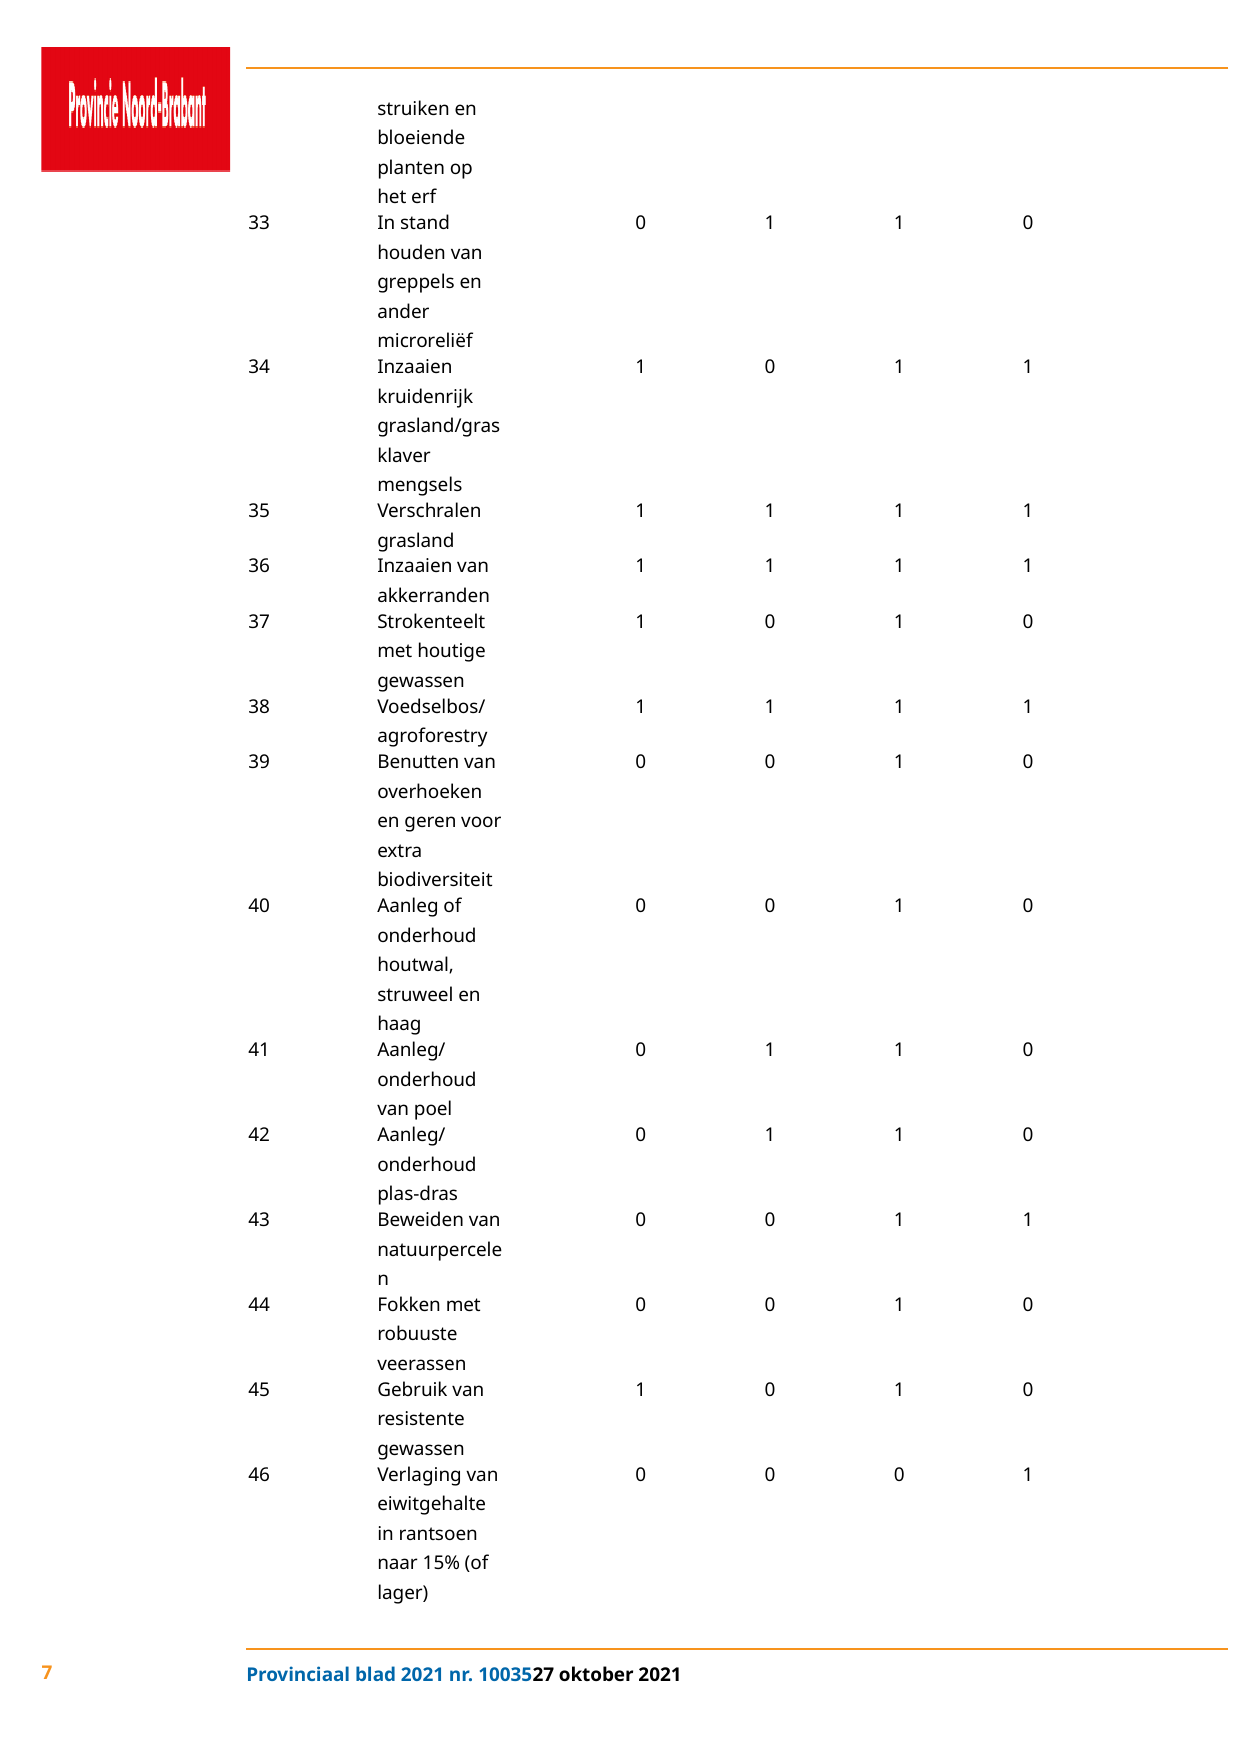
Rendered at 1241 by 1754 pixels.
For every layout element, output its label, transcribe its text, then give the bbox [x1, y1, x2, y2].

table_cell 1 [894, 353, 1022, 497]
table_cell [506, 1121, 635, 1206]
table_cell 1 [1023, 353, 1152, 497]
table_cell Inzaaien van akkerranden [377, 553, 506, 608]
table_cell [248, 95, 377, 209]
table_cell 0 [635, 209, 764, 353]
table_cell [764, 95, 893, 209]
table_cell 1 [635, 498, 764, 553]
table_cell 38 [248, 693, 377, 748]
table_cell [506, 608, 635, 693]
table_cell 46 [248, 1461, 377, 1605]
table_cell 1 [894, 1036, 1022, 1121]
table_cell Aanleg/onderhoud van poel [377, 1036, 506, 1121]
table_cell 0 [764, 353, 893, 497]
table_cell 1 [894, 553, 1022, 608]
table_cell [635, 95, 764, 209]
table_cell 1 [894, 1291, 1022, 1376]
table_cell 1 [764, 693, 893, 748]
table_cell 1 [764, 1036, 893, 1121]
table_cell 41 [248, 1036, 377, 1121]
table_cell 34 [248, 353, 377, 497]
table_cell 1 [894, 748, 1022, 892]
table_cell 1 [894, 1121, 1022, 1206]
table_cell 1 [894, 608, 1022, 693]
table_cell struiken en bloeiende planten op het erf [377, 95, 506, 209]
table_cell Aanleg of onderhoud houtwal, struweel en haag [377, 892, 506, 1036]
table_cell [506, 1461, 635, 1605]
table_cell 1 [1023, 1206, 1152, 1291]
table_cell 1 [635, 353, 764, 497]
table_cell Strokenteelt met houtige gewassen [377, 608, 506, 693]
table_cell 0 [764, 1376, 893, 1461]
table_cell 0 [1023, 748, 1152, 892]
table_cell 1 [635, 553, 764, 608]
table_cell 0 [635, 1291, 764, 1376]
table_cell 39 [248, 748, 377, 892]
table_cell 0 [1023, 608, 1152, 693]
table_cell Gebruik van resistente gewassen [377, 1376, 506, 1461]
picture [41, 47, 231, 172]
table_cell [506, 1206, 635, 1291]
table_cell 1 [764, 209, 893, 353]
table_cell 0 [1023, 1036, 1152, 1121]
table_cell Benutten van overhoeken en geren voor extra biodiversiteit [377, 748, 506, 892]
table_cell 1 [764, 1121, 893, 1206]
table_cell 42 [248, 1121, 377, 1206]
table_cell 45 [248, 1376, 377, 1461]
table_cell 0 [764, 1291, 893, 1376]
table_cell 1 [1023, 693, 1152, 748]
table_cell 1 [764, 553, 893, 608]
table_cell Inzaaien kruidenrijk grasland/grasklaver mengsels [377, 353, 506, 497]
table_cell 0 [635, 1461, 764, 1605]
table_cell In stand houden van greppels en ander microreliëf [377, 209, 506, 353]
table_cell Verschralen grasland [377, 498, 506, 553]
table_cell 1 [764, 498, 893, 553]
table_cell 0 [635, 1206, 764, 1291]
table_cell 0 [635, 1121, 764, 1206]
table_cell 35 [248, 498, 377, 553]
table_cell 1 [1023, 498, 1152, 553]
table_cell 0 [635, 748, 764, 892]
table_cell 1 [1023, 1461, 1152, 1605]
table_cell 1 [894, 892, 1022, 1036]
table_cell 44 [248, 1291, 377, 1376]
table_cell 0 [1023, 1291, 1152, 1376]
table_cell [506, 748, 635, 892]
table_cell [506, 95, 635, 209]
table_cell [506, 353, 635, 497]
table_cell 0 [764, 748, 893, 892]
table_cell 43 [248, 1206, 377, 1291]
table_cell 0 [764, 608, 893, 693]
table_cell 0 [764, 1206, 893, 1291]
table_cell [506, 498, 635, 553]
table_cell [506, 1291, 635, 1376]
table_cell [506, 1376, 635, 1461]
table_cell [894, 95, 1022, 209]
table_cell 0 [635, 1036, 764, 1121]
table_cell 1 [894, 1206, 1022, 1291]
table_cell 0 [764, 1461, 893, 1605]
table_cell Fokken met robuuste veerassen [377, 1291, 506, 1376]
table_cell Verlaging van eiwitgehalte in rantsoen naar 15% (of lager) [377, 1461, 506, 1605]
table_cell 1 [894, 1376, 1022, 1461]
table_cell 0 [635, 892, 764, 1036]
table_cell 0 [1023, 209, 1152, 353]
table_cell 1 [894, 209, 1022, 353]
table_cell 1 [635, 608, 764, 693]
table_cell 1 [1023, 553, 1152, 608]
table_cell Beweiden van natuurpercelen [377, 1206, 506, 1291]
table_cell 0 [1023, 892, 1152, 1036]
table_cell 1 [894, 693, 1022, 748]
table_cell 1 [894, 498, 1022, 553]
table_cell Voedselbos/agroforestry [377, 693, 506, 748]
table_cell [506, 892, 635, 1036]
table_cell 40 [248, 892, 377, 1036]
table_cell 1 [635, 693, 764, 748]
table_cell 0 [1023, 1376, 1152, 1461]
table_cell 37 [248, 608, 377, 693]
table_cell [1023, 95, 1152, 209]
table_cell 0 [894, 1461, 1022, 1605]
table_cell [506, 553, 635, 608]
table_cell [506, 209, 635, 353]
table_cell 1 [635, 1376, 764, 1461]
table_cell Aanleg/onderhoud plas-dras [377, 1121, 506, 1206]
table_cell [506, 693, 635, 748]
table_cell 0 [764, 892, 893, 1036]
table_cell 0 [1023, 1121, 1152, 1206]
table_cell [506, 1036, 635, 1121]
table_cell 33 [248, 209, 377, 353]
table_cell 36 [248, 553, 377, 608]
